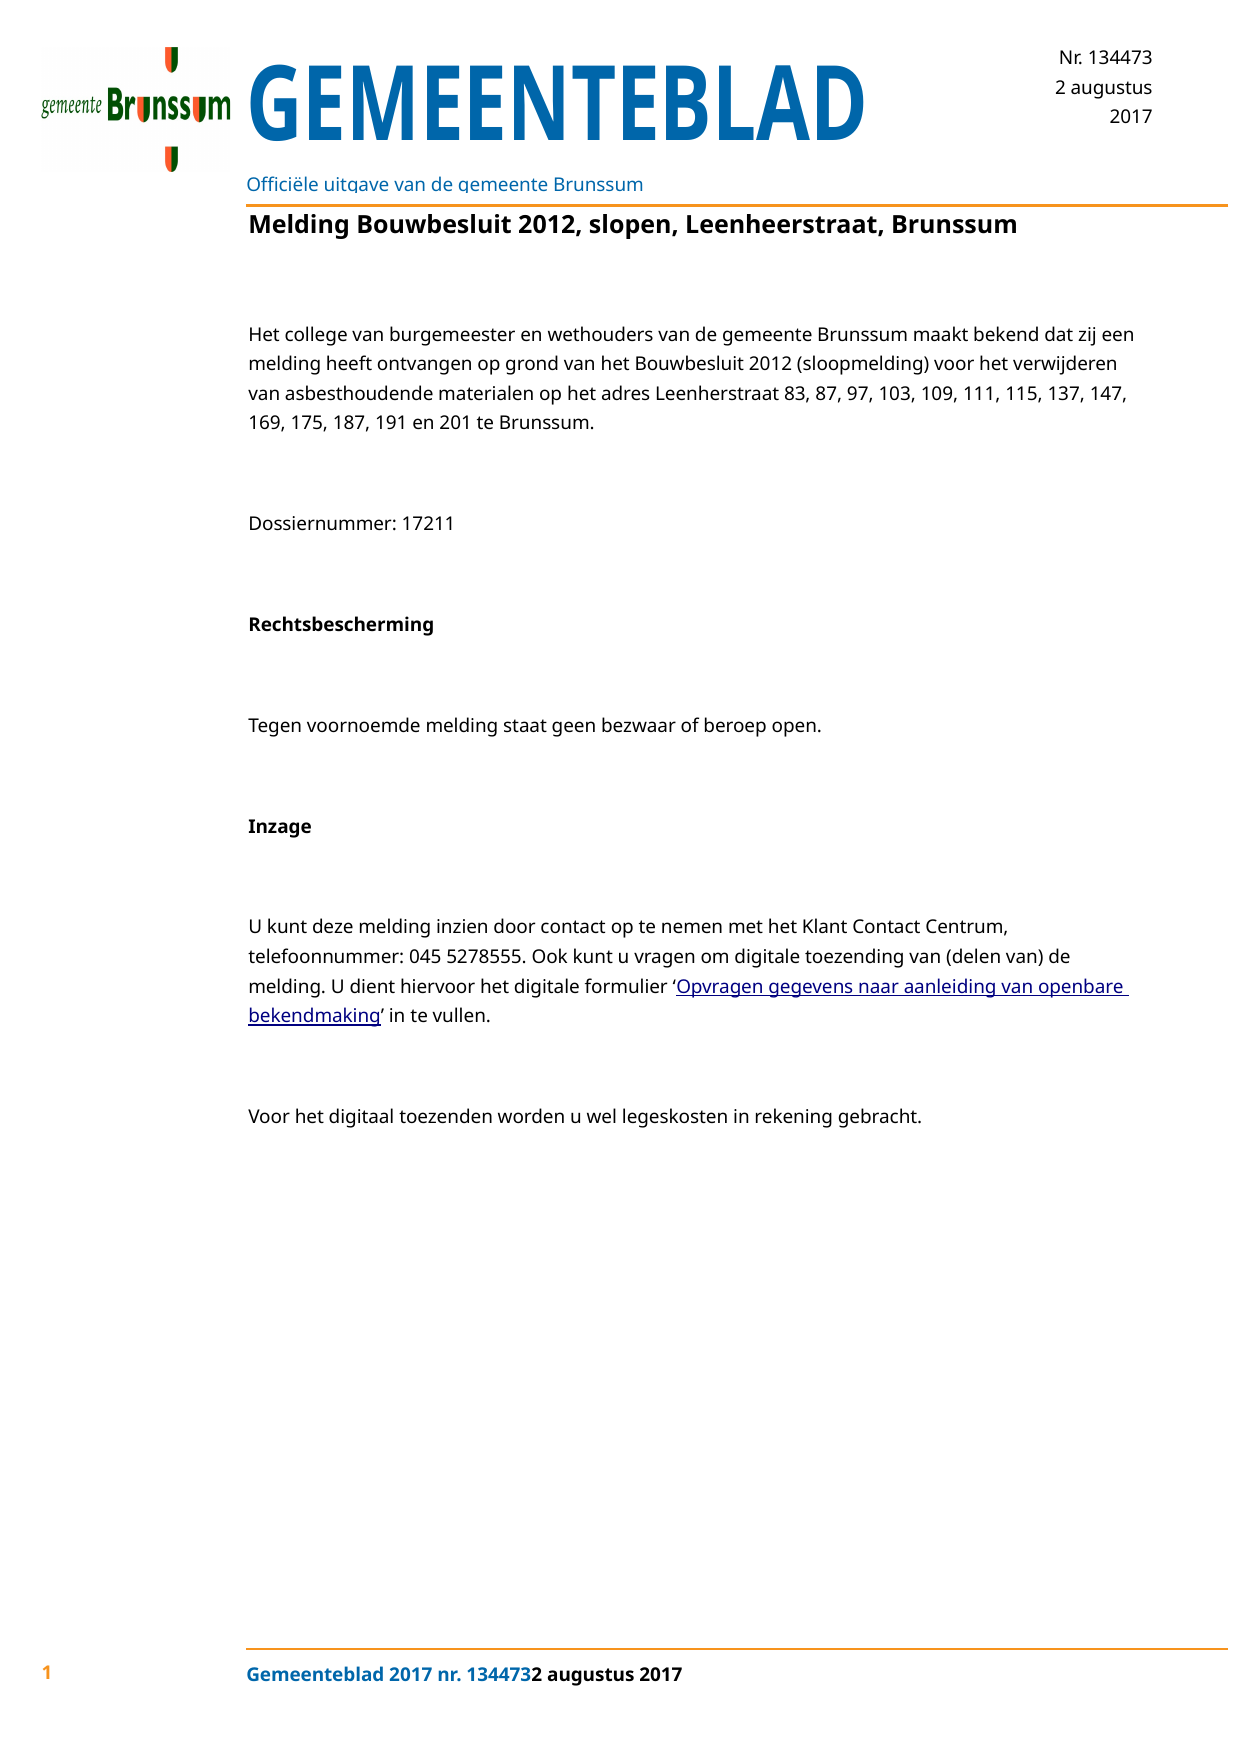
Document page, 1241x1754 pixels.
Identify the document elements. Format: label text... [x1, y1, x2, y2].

text Rechtsbescherming [248, 611, 1152, 637]
picture [41, 47, 231, 172]
text Het college van burgemeester en wethouders van de gemeente Brunssum maakt bekend dat zij een melding heeft ontvangen op grond van het Bouwbesluit 2012 (sloopmelding) voor het verwijderen van asbesthoudende materialen op het adres Leenherstraat 83, 87, 97, 103, 109, 111, 115, 137, 147, 169, 175, 187, 191 en 201 te Brunssum. [248, 321, 1152, 435]
text Tegen voornoemde melding staat geen bezwaar of beroep open. [248, 712, 1152, 738]
text Inzage [248, 813, 1152, 838]
text Melding Bouwbesluit 2012, slopen, Leenheerstraat, Brunssum [248, 207, 1152, 241]
text Voor het digitaal toezenden worden u wel legeskosten in rekening gebracht. [248, 1103, 1152, 1129]
text U kunt deze melding inzien door contact op te nemen met het Klant Contact Centrum, telefoonnummer: 045 5278555. Ook kunt u vragen om digitale toezending van (delen van) de melding. U dient hiervoor het digitale formulier ‘Opvragen gegevens naar aanleiding van openbare bekendmaking’ in te vullen. [248, 914, 1152, 1028]
text Dossiernummer: 17211 [248, 510, 1152, 536]
